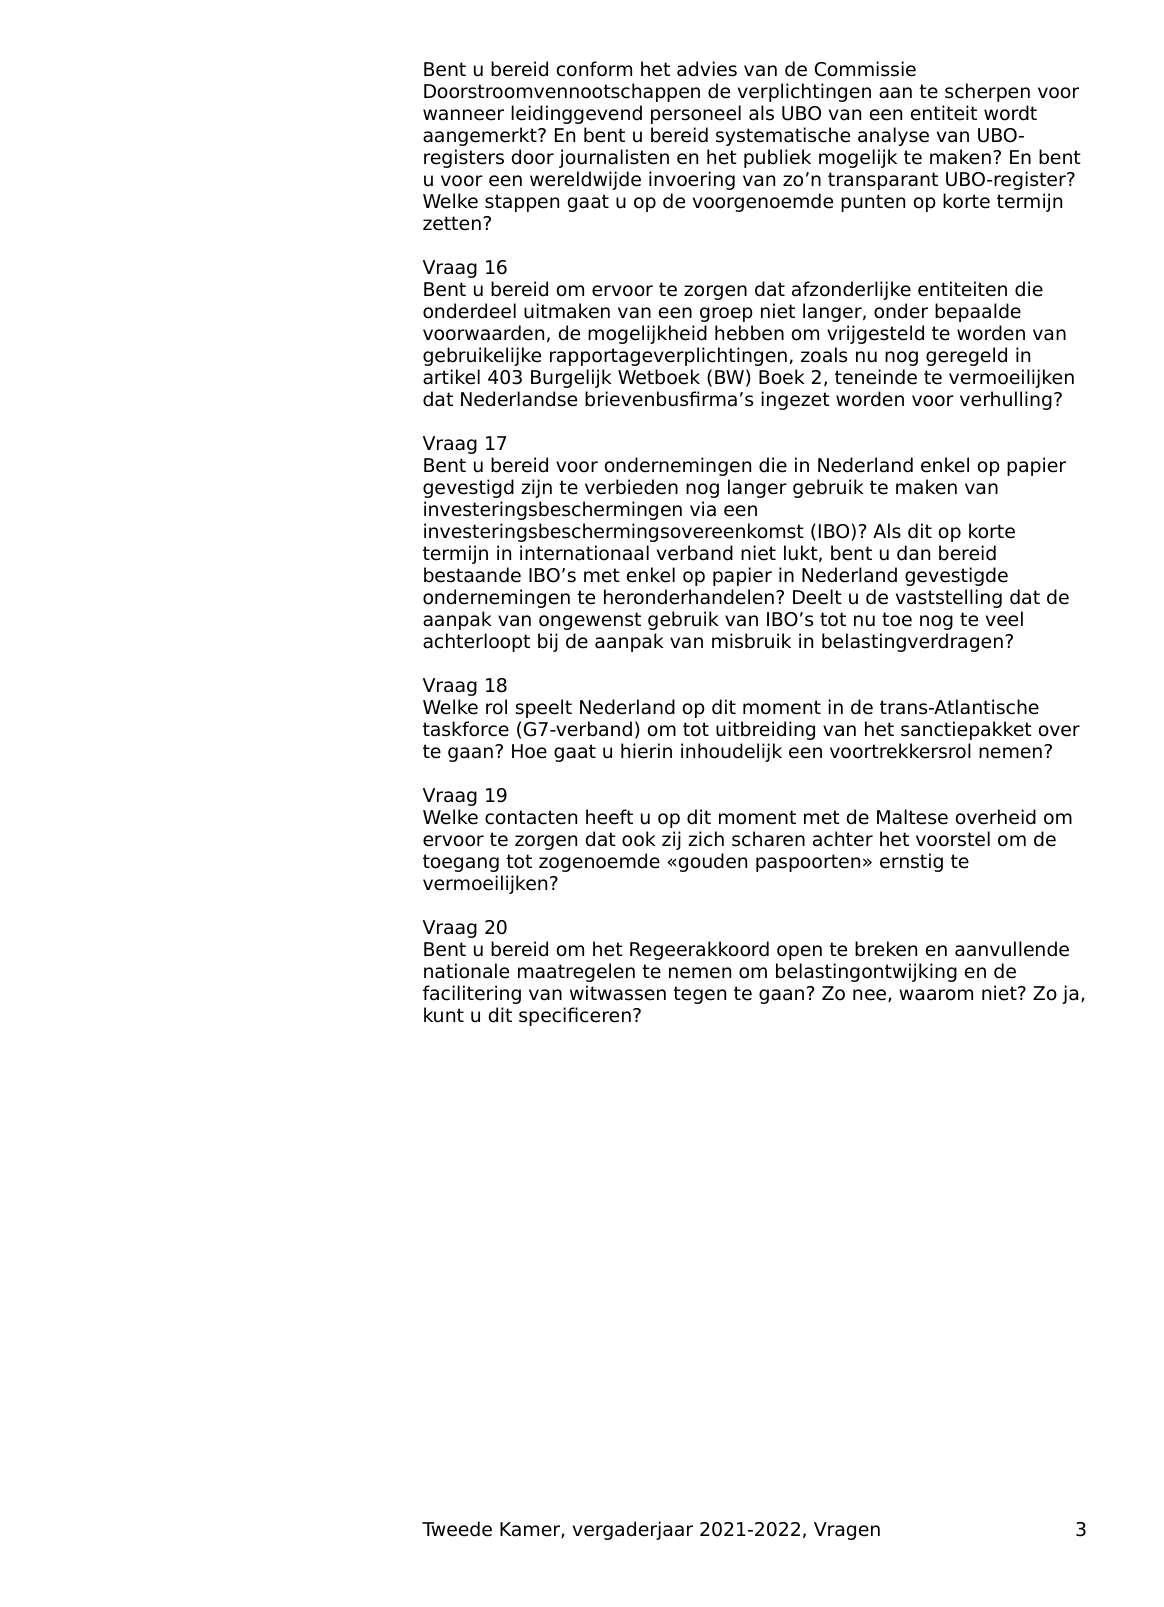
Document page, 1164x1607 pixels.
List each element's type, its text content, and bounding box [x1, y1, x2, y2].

text Bent u bereid om ervoor te zorgen dat afzonderlijke entiteiten die onderdeel uitmaken van een groep niet langer, onder bepaalde voorwaarden, de mogelijkheid hebben om vrijgesteld te worden van gebruikelijke rapportageverplichtingen, zoals nu nog geregeld in artikel 403 Burgelijk Wetboek (BW) Boek 2, teneinde te vermoeilijken dat Nederlandse brievenbusfirma’s ingezet worden voor verhulling? [422, 279, 1087, 411]
text Welke contacten heeft u op dit moment met de Maltese overheid om ervoor te zorgen dat ook zij zich scharen achter het voorstel om de toegang tot zogenoemde «gouden paspoorten» ernstig te vermoeilijken? [422, 807, 1087, 895]
text Bent u bereid voor ondernemingen die in Nederland enkel op papier gevestigd zijn te verbieden nog langer gebruik te maken van investeringsbeschermingen via een investeringsbeschermingsovereenkomst (IBO)? Als dit op korte termijn in internationaal verband niet lukt, bent u dan bereid bestaande IBO’s met enkel op papier in Nederland gevestigde ondernemingen te heronderhandelen? Deelt u de vaststelling dat de aanpak van ongewenst gebruik van IBO’s tot nu toe nog te veel achterloopt bij de aanpak van misbruik in belastingverdragen? [422, 455, 1087, 653]
text Bent u bereid om het Regeerakkoord open te breken en aanvullende nationale maatregelen te nemen om belastingontwijking en de facilitering van witwassen tegen te gaan? Zo nee, waarom niet? Zo ja, kunt u dit specificeren? [422, 939, 1087, 1027]
text Welke rol speelt Nederland op dit moment in de trans-Atlantische taskforce (G7-verband) om tot uitbreiding van het sanctiepakket over te gaan? Hoe gaat u hierin inhoudelijk een voortrekkersrol nemen? [422, 697, 1087, 763]
text Vraag 16 [422, 257, 1087, 279]
text Bent u bereid conform het advies van de Commissie Doorstroomvennootschappen de verplichtingen aan te scherpen voor wanneer leidinggevend personeel als UBO van een entiteit wordt aangemerkt? En bent u bereid systematische analyse van UBO-registers door journalisten en het publiek mogelijk te maken? En bent u voor een wereldwijde invoering van zo’n transparant UBO-register? Welke stappen gaat u op de voorgenoemde punten op korte termijn zetten? [422, 59, 1087, 235]
text Vraag 20 [422, 917, 1087, 939]
text Vraag 19 [422, 785, 1087, 807]
text Vraag 17 [422, 433, 1087, 455]
text Vraag 18 [422, 675, 1087, 697]
